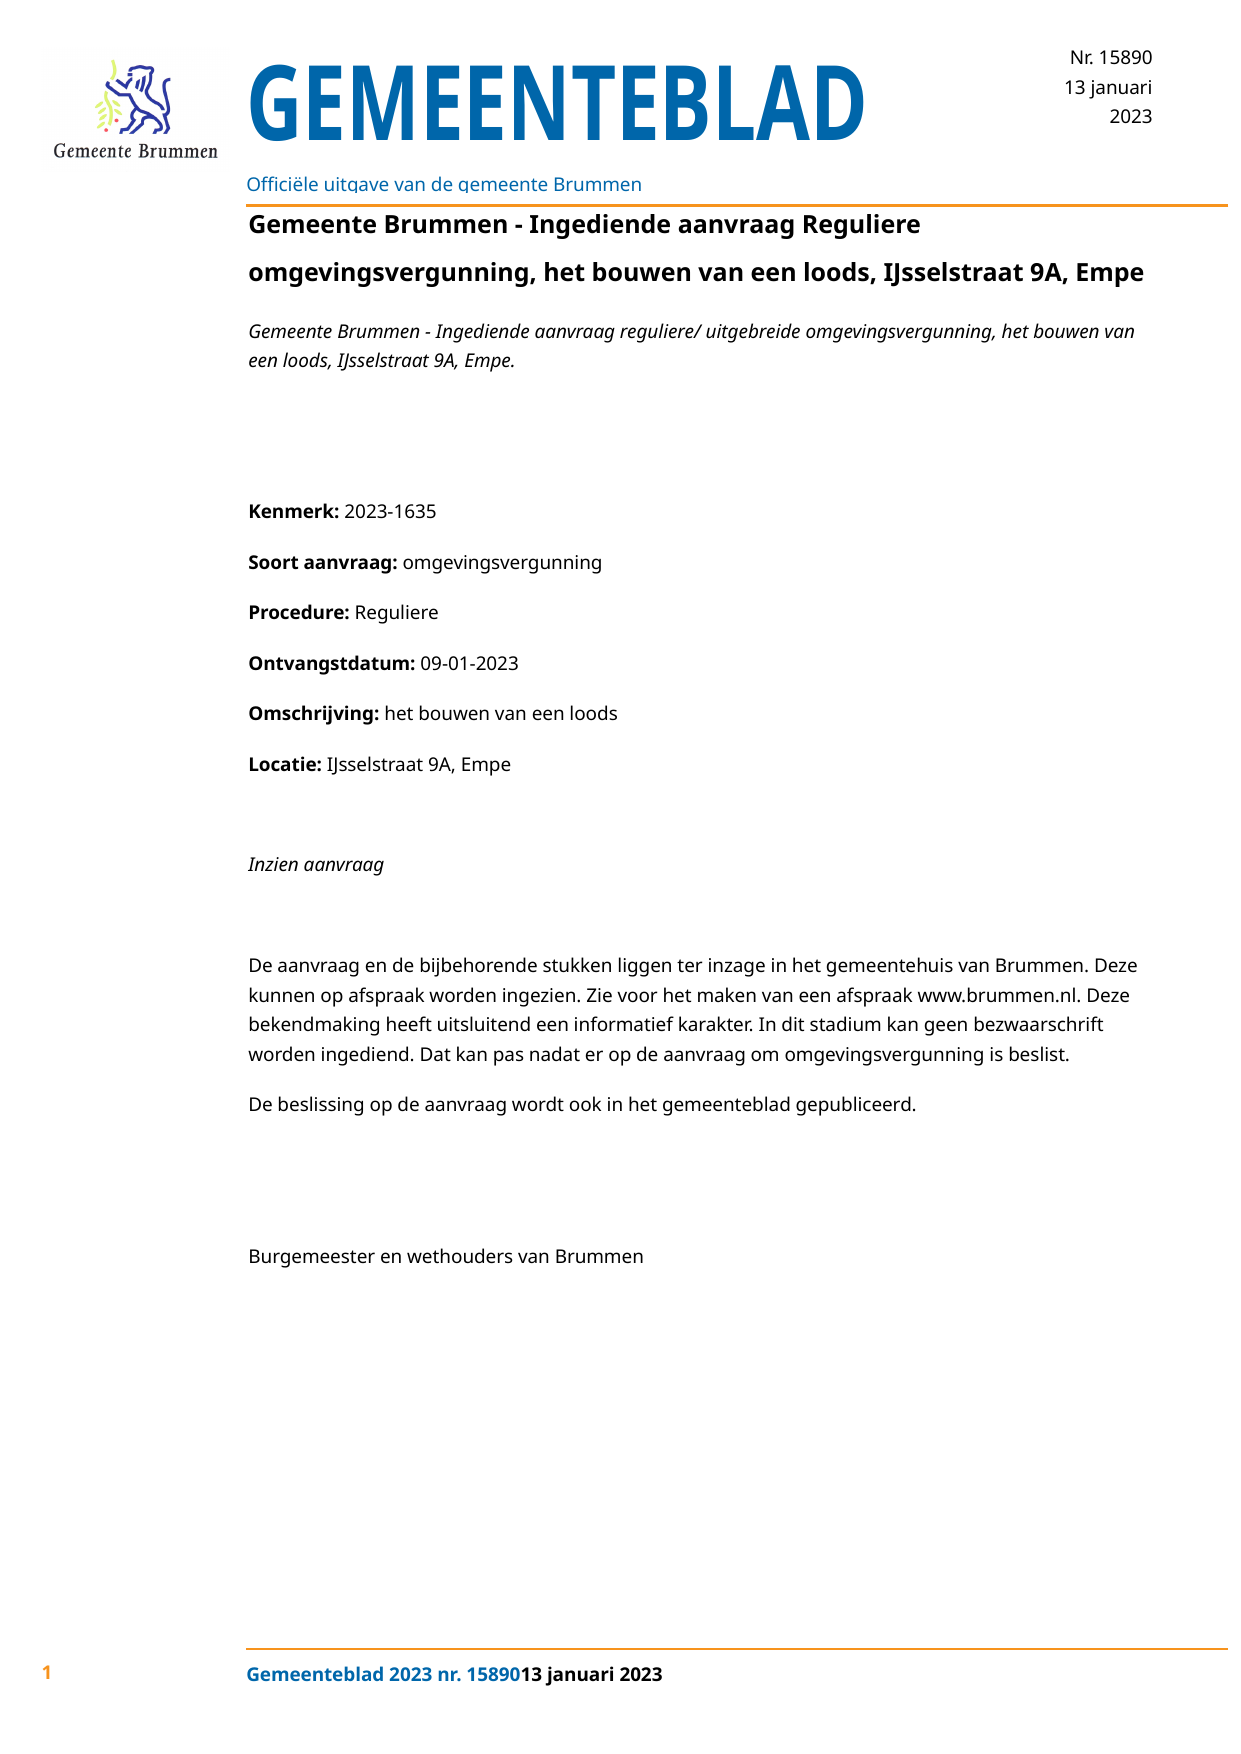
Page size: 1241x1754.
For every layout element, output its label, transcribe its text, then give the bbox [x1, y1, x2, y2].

text Burgemeester en wethouders van Brummen [248, 1243, 1152, 1269]
picture [41, 47, 231, 172]
text Kenmerk: 2023-1635 [248, 499, 1152, 524]
text Soort aanvraag: omgevingsvergunning [248, 549, 1152, 575]
text Inzien aanvraag [248, 852, 1152, 877]
text Gemeente Brummen - Ingediende aanvraag reguliere/ uitgebreide omgevingsvergunning, het bouwen van een loods, IJsselstraat 9A, Empe. [248, 318, 1152, 373]
text De aanvraag en de bijbehorende stukken liggen ter inzage in het gemeentehuis van Brummen. Deze kunnen op afspraak worden ingezien. Zie voor het maken van een afspraak www.brummen.nl. Deze bekendmaking heeft uitsluitend een informatief karakter. In dit stadium kan geen bezwaarschrift worden ingediend. Dat kan pas nadat er op de aanvraag om omgevingsvergunning is beslist. [248, 952, 1152, 1067]
text Gemeente Brummen - Ingediende aanvraag Reguliere omgevingsvergunning, het bouwen van een loods, IJsselstraat 9A, Empe [248, 207, 1152, 288]
text Ontvangstdatum: 09-01-2023 [248, 650, 1152, 676]
text Procedure: Reguliere [248, 599, 1152, 625]
text Omschrijving: het bouwen van een loods [248, 700, 1152, 726]
text De beslissing op de aanvraag wordt ook in het gemeenteblad gepubliceerd. [248, 1092, 1152, 1117]
text Locatie: IJsselstraat 9A, Empe [248, 751, 1152, 777]
